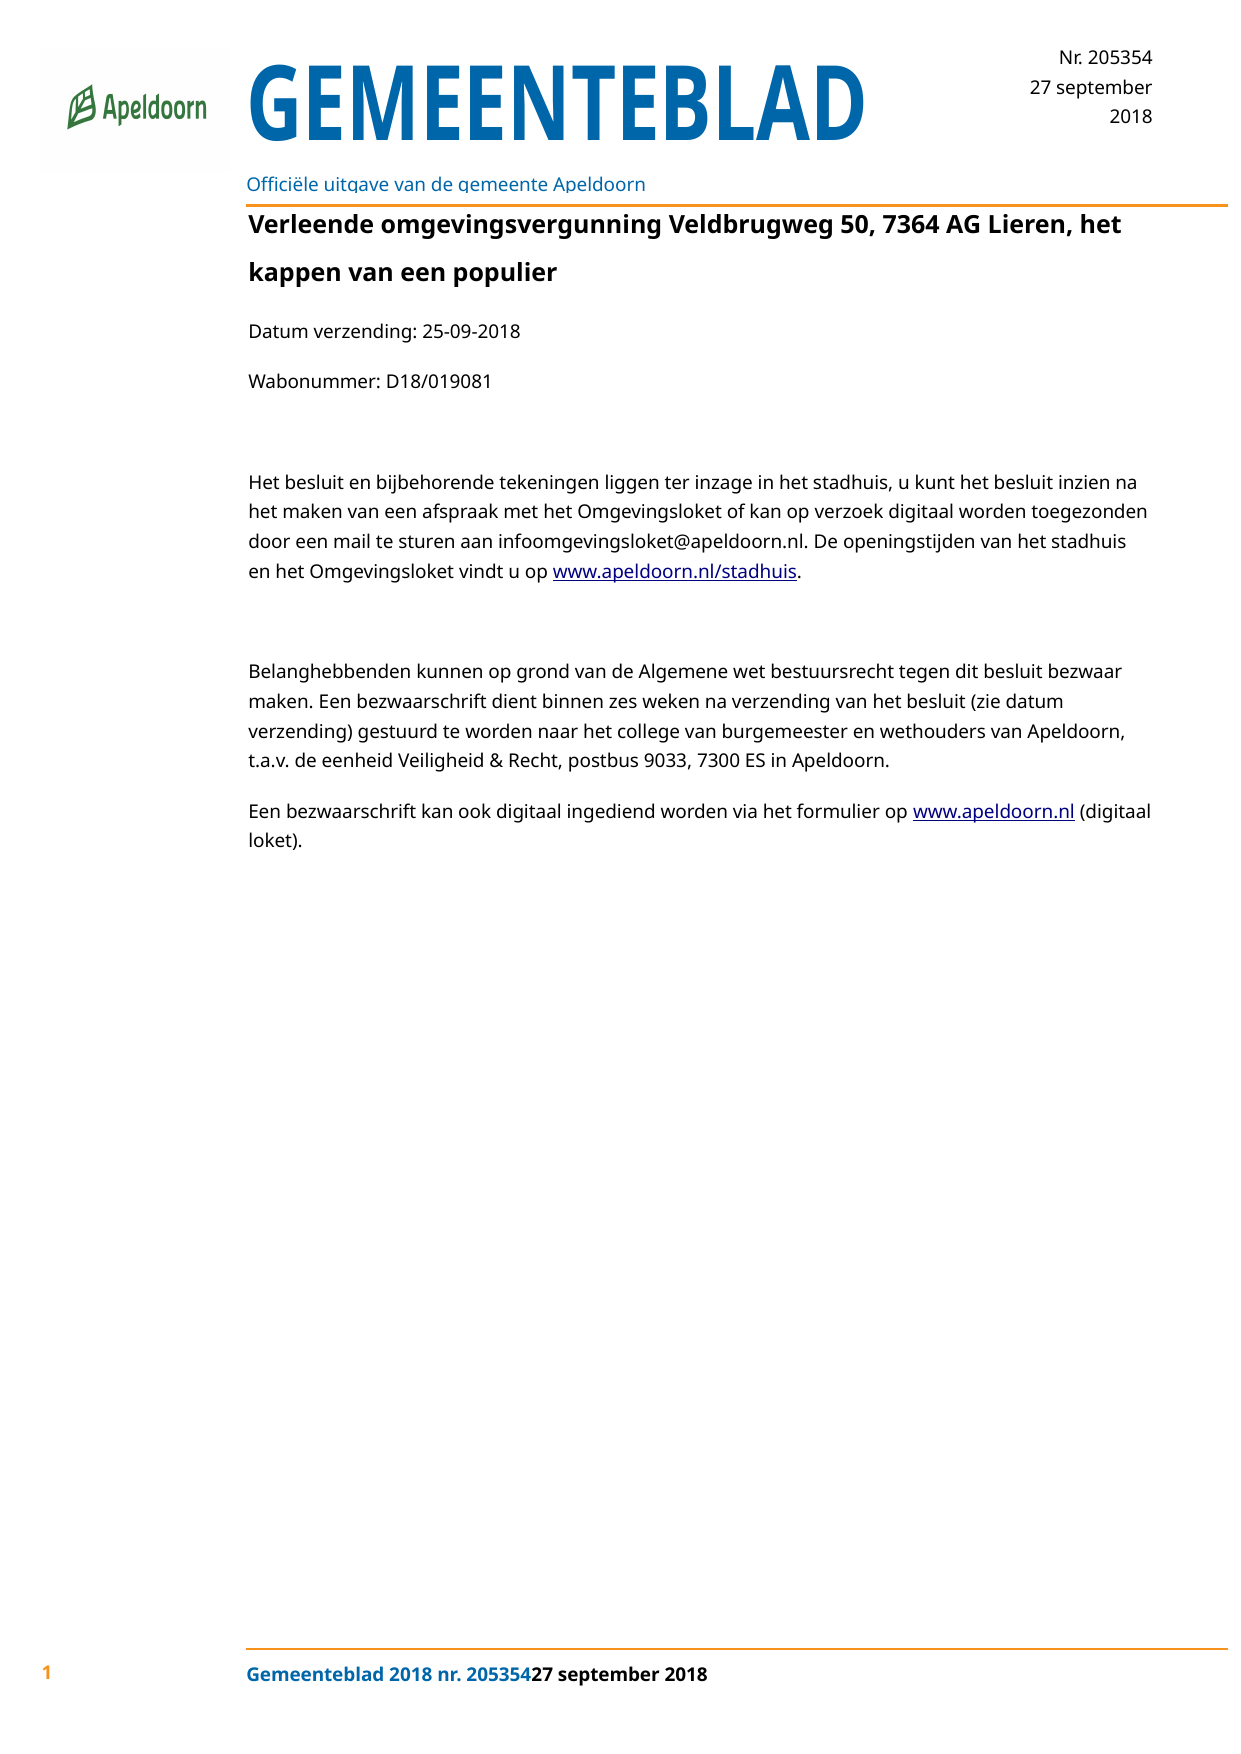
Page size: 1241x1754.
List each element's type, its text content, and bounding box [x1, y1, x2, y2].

text Het besluit en bijbehorende tekeningen liggen ter inzage in het stadhuis, u kunt het besluit inzien na het maken van een afspraak met het Omgevingsloket of kan op verzoek digitaal worden toegezonden door een mail te sturen aan infoomgevingsloket@apeldoorn.nl. De openingstijden van het stadhuis en het Omgevingsloket vindt u op www.apeldoorn.nl/stadhuis. [248, 469, 1152, 584]
text Wabonummer: D18/019081 [248, 368, 1152, 394]
text Verleende omgevingsvergunning Veldbrugweg 50, 7364 AG Lieren, het kappen van een populier [248, 207, 1152, 288]
text Een bezwaarschrift kan ook digitaal ingediend worden via het formulier op www.apeldoorn.nl (digitaal loket). [248, 798, 1152, 853]
picture [41, 47, 231, 172]
text Belanghebbenden kunnen op grond van de Algemene wet bestuursrecht tegen dit besluit bezwaar maken. Een bezwaarschrift dient binnen zes weken na verzending van het besluit (zie datum verzending) gestuurd te worden naar het college van burgemeester en wethouders van Apeldoorn, t.a.v. de eenheid Veiligheid & Recht, postbus 9033, 7300 ES in Apeldoorn. [248, 659, 1152, 773]
text Datum verzending: 25-09-2018 [248, 318, 1152, 344]
